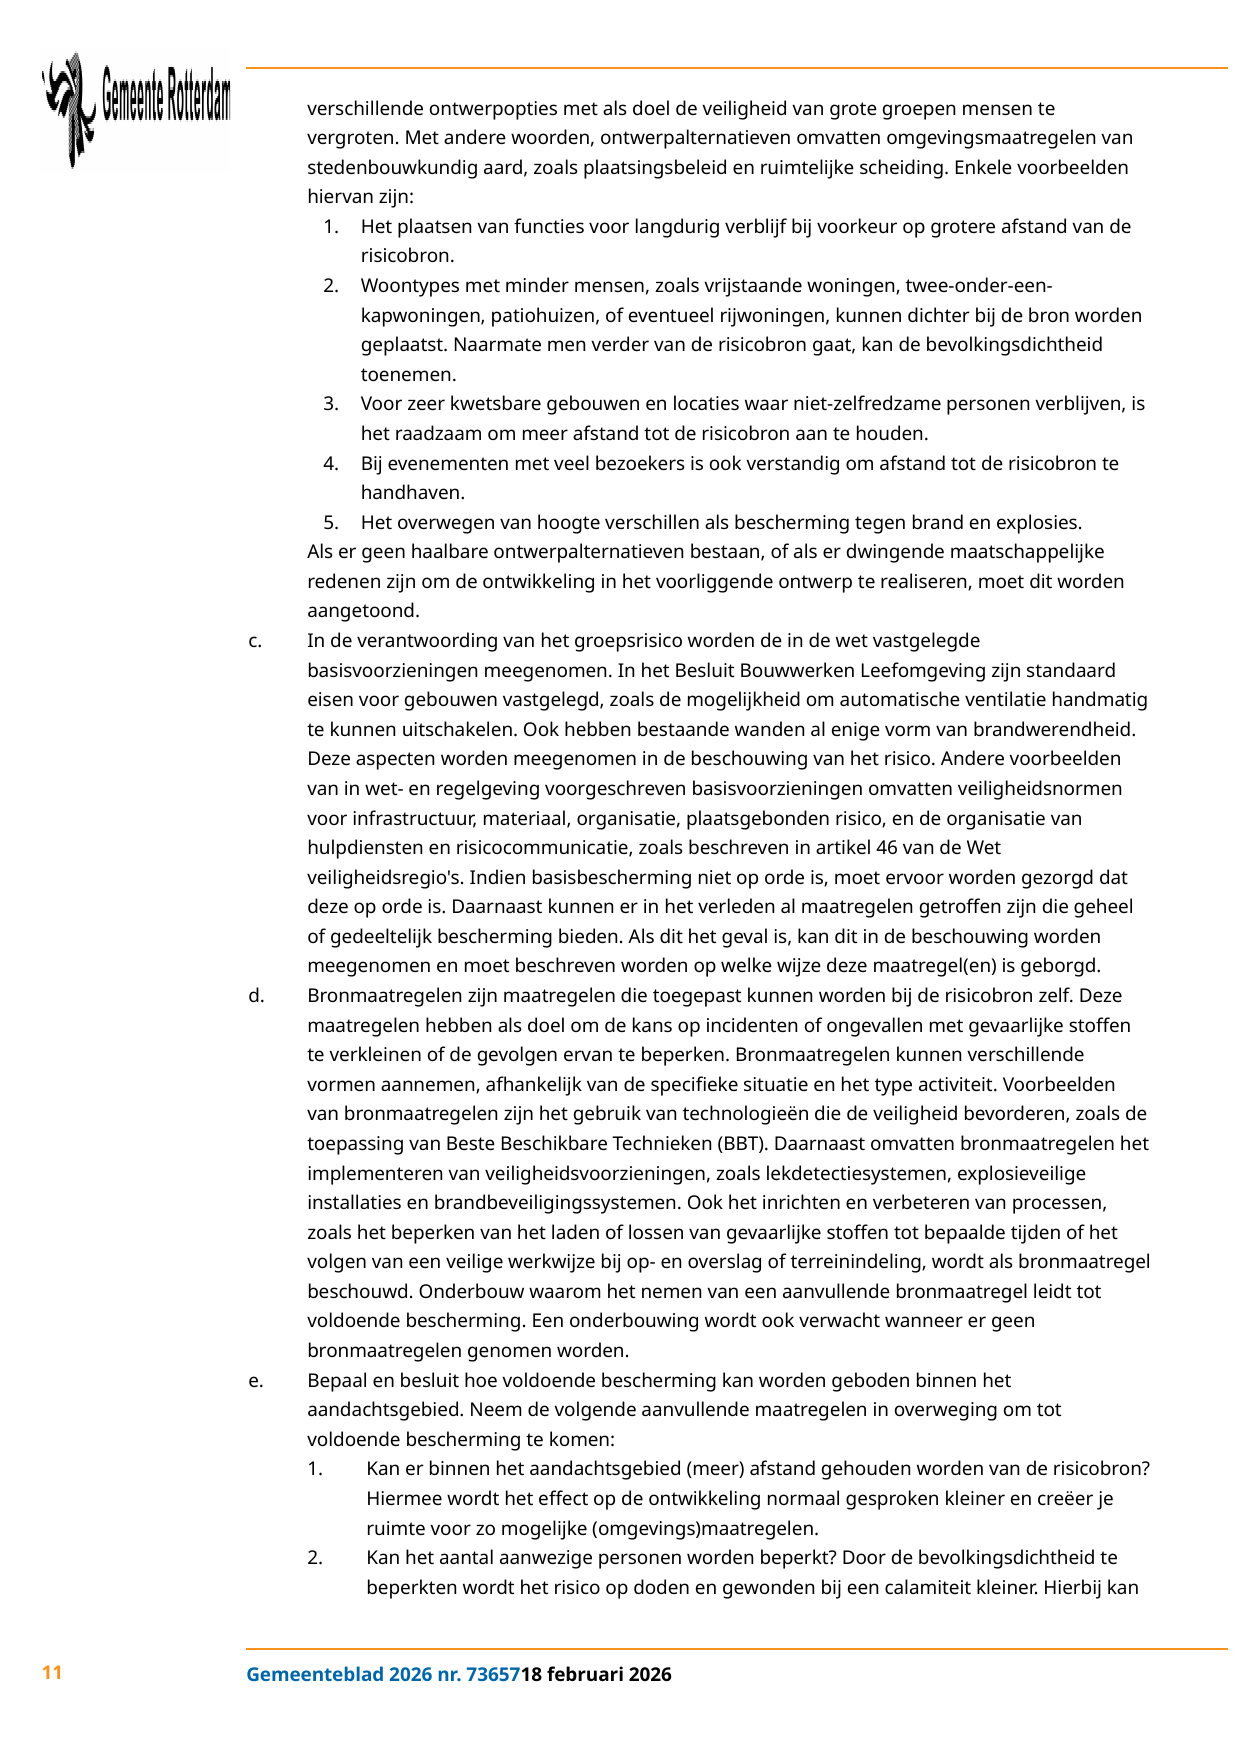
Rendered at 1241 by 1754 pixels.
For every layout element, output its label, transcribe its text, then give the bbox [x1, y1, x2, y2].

list Voor zeer kwetsbare gebouwen en locaties waar niet-zelfredzame personen verblijven, is het raadzaam om meer afstand tot de risicobron aan te houden. [323, 391, 1152, 446]
list Het plaatsen van functies voor langdurig verblijf bij voorkeur op grotere afstand van de risicobron. [323, 213, 1152, 268]
list Woontypes met minder mensen, zoals vrijstaande woningen, twee-onder-een-kapwoningen, patiohuizen, of eventueel rijwoningen, kunnen dichter bij de bron worden geplaatst. Naarmate men verder van de risicobron gaat, kan de bevolkingsdichtheid toenemen. [323, 272, 1152, 387]
picture [41, 47, 231, 172]
list verschillende ontwerpopties met als doel de veiligheid van grote groepen mensen te vergroten. Met andere woorden, ontwerpalternatieven omvatten omgevingsmaatregelen van stedenbouwkundig aard, zoals plaatsingsbeleid en ruimtelijke scheiding. Enkele voorbeelden hiervan zijn: [248, 95, 1152, 209]
list Bij evenementen met veel bezoekers is ook verstandig om afstand tot de risicobron te handhaven. [323, 450, 1152, 505]
list Kan er binnen het aandachtsgebied (meer) afstand gehouden worden van de risicobron? Hiermee wordt het effect op de ontwikkeling normaal gesproken kleiner en creëer je ruimte voor zo mogelijke (omgevings)maatregelen. [307, 1456, 1152, 1541]
list Bronmaatregelen zijn maatregelen die toegepast kunnen worden bij de risicobron zelf. Deze maatregelen hebben als doel om de kans op incidenten of ongevallen met gevaarlijke stoffen te verkleinen of de gevolgen ervan te beperken. Bronmaatregelen kunnen verschillende vormen aannemen, afhankelijk van de specifieke situatie en het type activiteit. Voorbeelden van bronmaatregelen zijn het gebruik van technologieën die de veiligheid bevorderen, zoals de toepassing van Beste Beschikbare Technieken (BBT). Daarnaast omvatten bronmaatregelen het implementeren van veiligheidsvoorzieningen, zoals lekdetectiesystemen, explosieveilige installaties en brandbeveiligingssystemen. Ook het inrichten en verbeteren van processen, zoals het beperken van het laden of lossen van gevaarlijke stoffen tot bepaalde tijden of het volgen van een veilige werkwijze bij op- en overslag of terreinindeling, wordt als bronmaatregel beschouwd. Onderbouw waarom het nemen van een aanvullende bronmaatregel leidt tot voldoende bescherming. Een onderbouwing wordt ook verwacht wanneer er geen bronmaatregelen genomen worden. [248, 982, 1152, 1363]
list Het overwegen van hoogte verschillen als bescherming tegen brand en explosies. [323, 509, 1152, 535]
list In de verantwoording van het groepsrisico worden de in de wet vastgelegde basisvoorzieningen meegenomen. In het Besluit Bouwwerken Leefomgeving zijn standaard eisen voor gebouwen vastgelegd, zoals de mogelijkheid om automatische ventilatie handmatig te kunnen uitschakelen. Ook hebben bestaande wanden al enige vorm van brandwerendheid. Deze aspecten worden meegenomen in de beschouwing van het risico. Andere voorbeelden van in wet- en regelgeving voorgeschreven basisvoorzieningen omvatten veiligheidsnormen voor infrastructuur, materiaal, organisatie, plaatsgebonden risico, en de organisatie van hulpdiensten en risicocommunicatie, zoals beschreven in artikel 46 van de Wet veiligheidsregio's. Indien basisbescherming niet op orde is, moet ervoor worden gezorgd dat deze op orde is. Daarnaast kunnen er in het verleden al maatregelen getroffen zijn die geheel of gedeeltelijk bescherming bieden. Als dit het geval is, kan dit in de beschouwing worden meegenomen en moet beschreven worden op welke wijze deze maatregel(en) is geborgd. [248, 627, 1152, 978]
list Bepaal en besluit hoe voldoende bescherming kan worden geboden binnen het aandachtsgebied. Neem de volgende aanvullende maatregelen in overweging om tot voldoende bescherming te komen: [248, 1367, 1152, 1452]
list Als er geen haalbare ontwerpalternatieven bestaan, of als er dwingende maatschappelijke redenen zijn om de ontwikkeling in het voorliggende ontwerp te realiseren, moet dit worden aangetoond. [248, 538, 1152, 623]
list Kan het aantal aanwezige personen worden beperkt? Door de bevolkingsdichtheid te beperkten wordt het risico op doden en gewonden bij een calamiteit kleiner. Hierbij kan [307, 1544, 1152, 1600]
